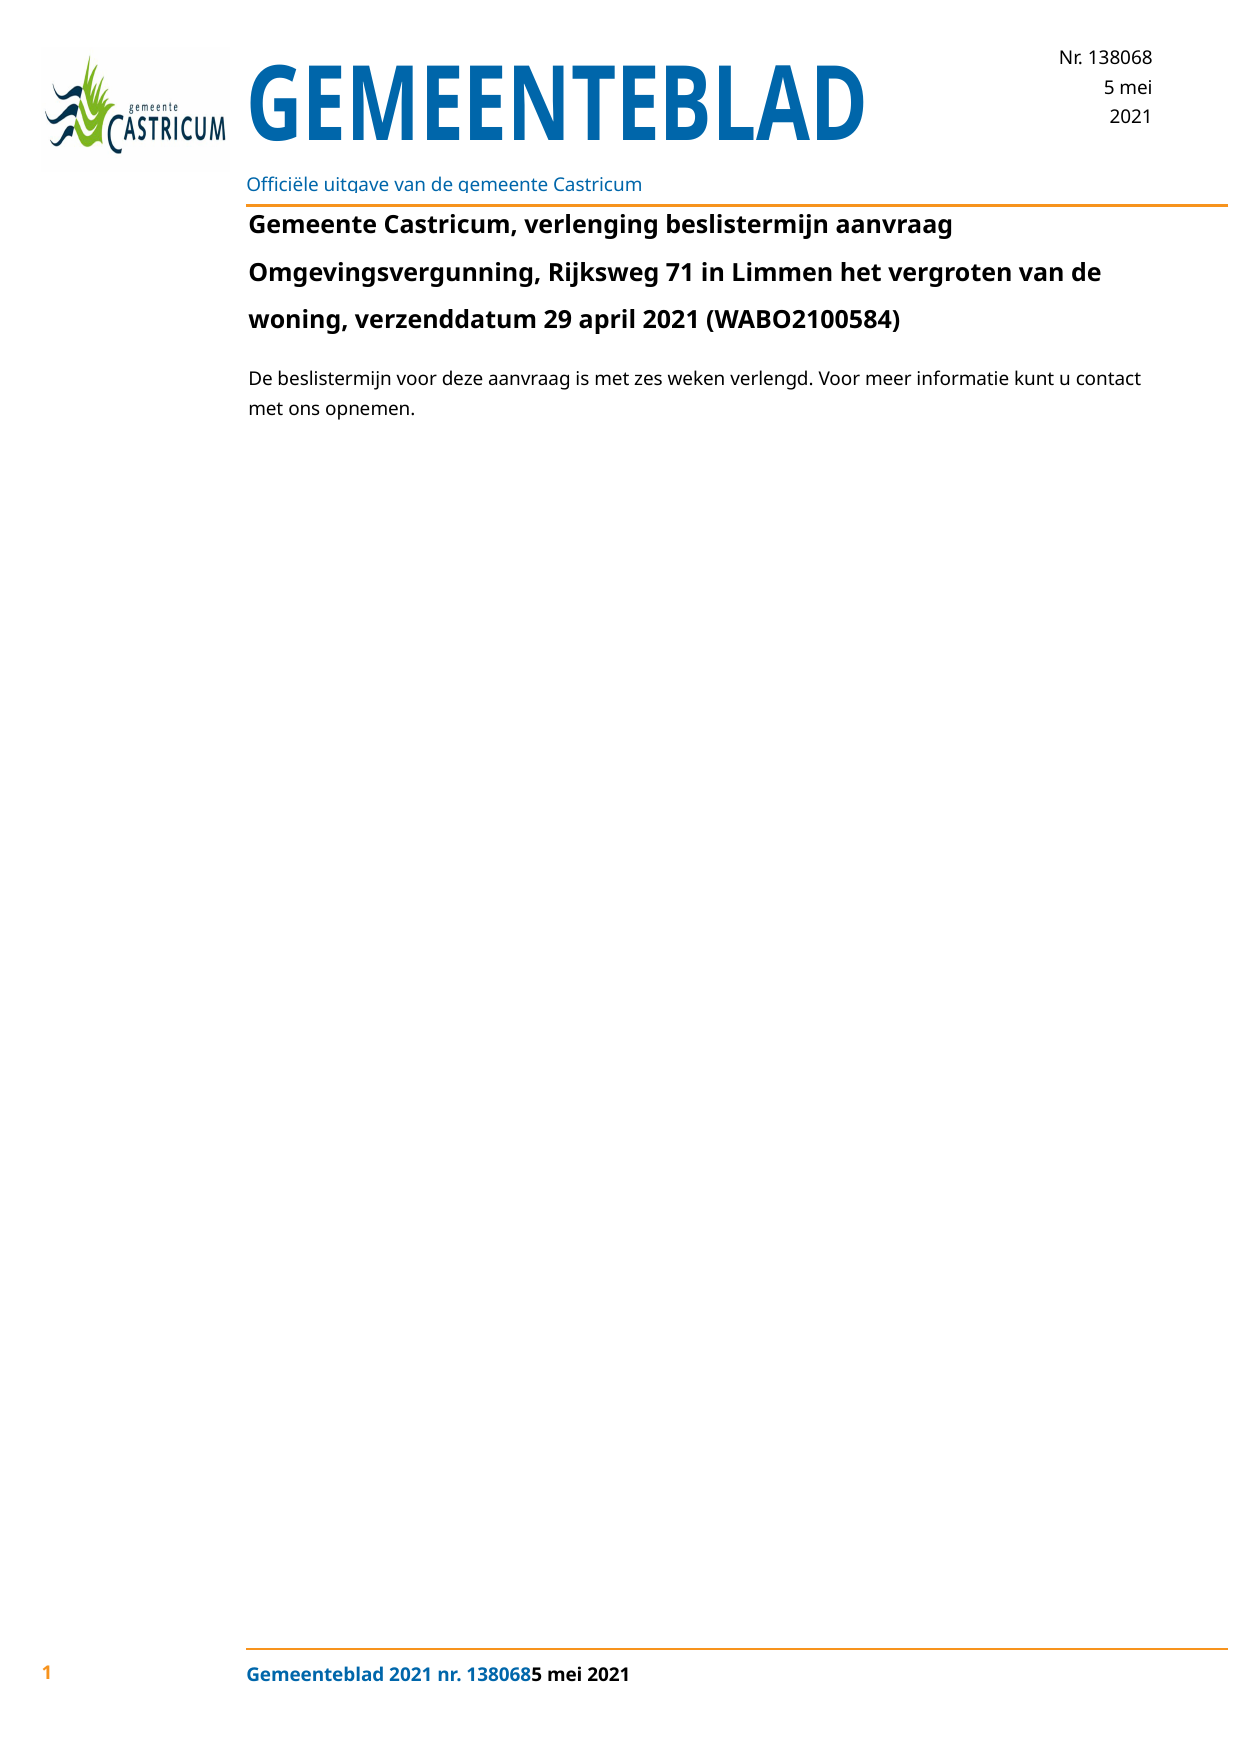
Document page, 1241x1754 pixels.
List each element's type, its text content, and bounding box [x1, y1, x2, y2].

picture [41, 47, 231, 172]
text De beslistermijn voor deze aanvraag is met zes weken verlengd. Voor meer informatie kunt u contact met ons opnemen. [248, 366, 1152, 421]
text Gemeente Castricum, verlenging beslistermijn aanvraag Omgevingsvergunning, Rijksweg 71 in Limmen het vergroten van de woning, verzenddatum 29 april 2021 (WABO2100584) [248, 207, 1152, 336]
